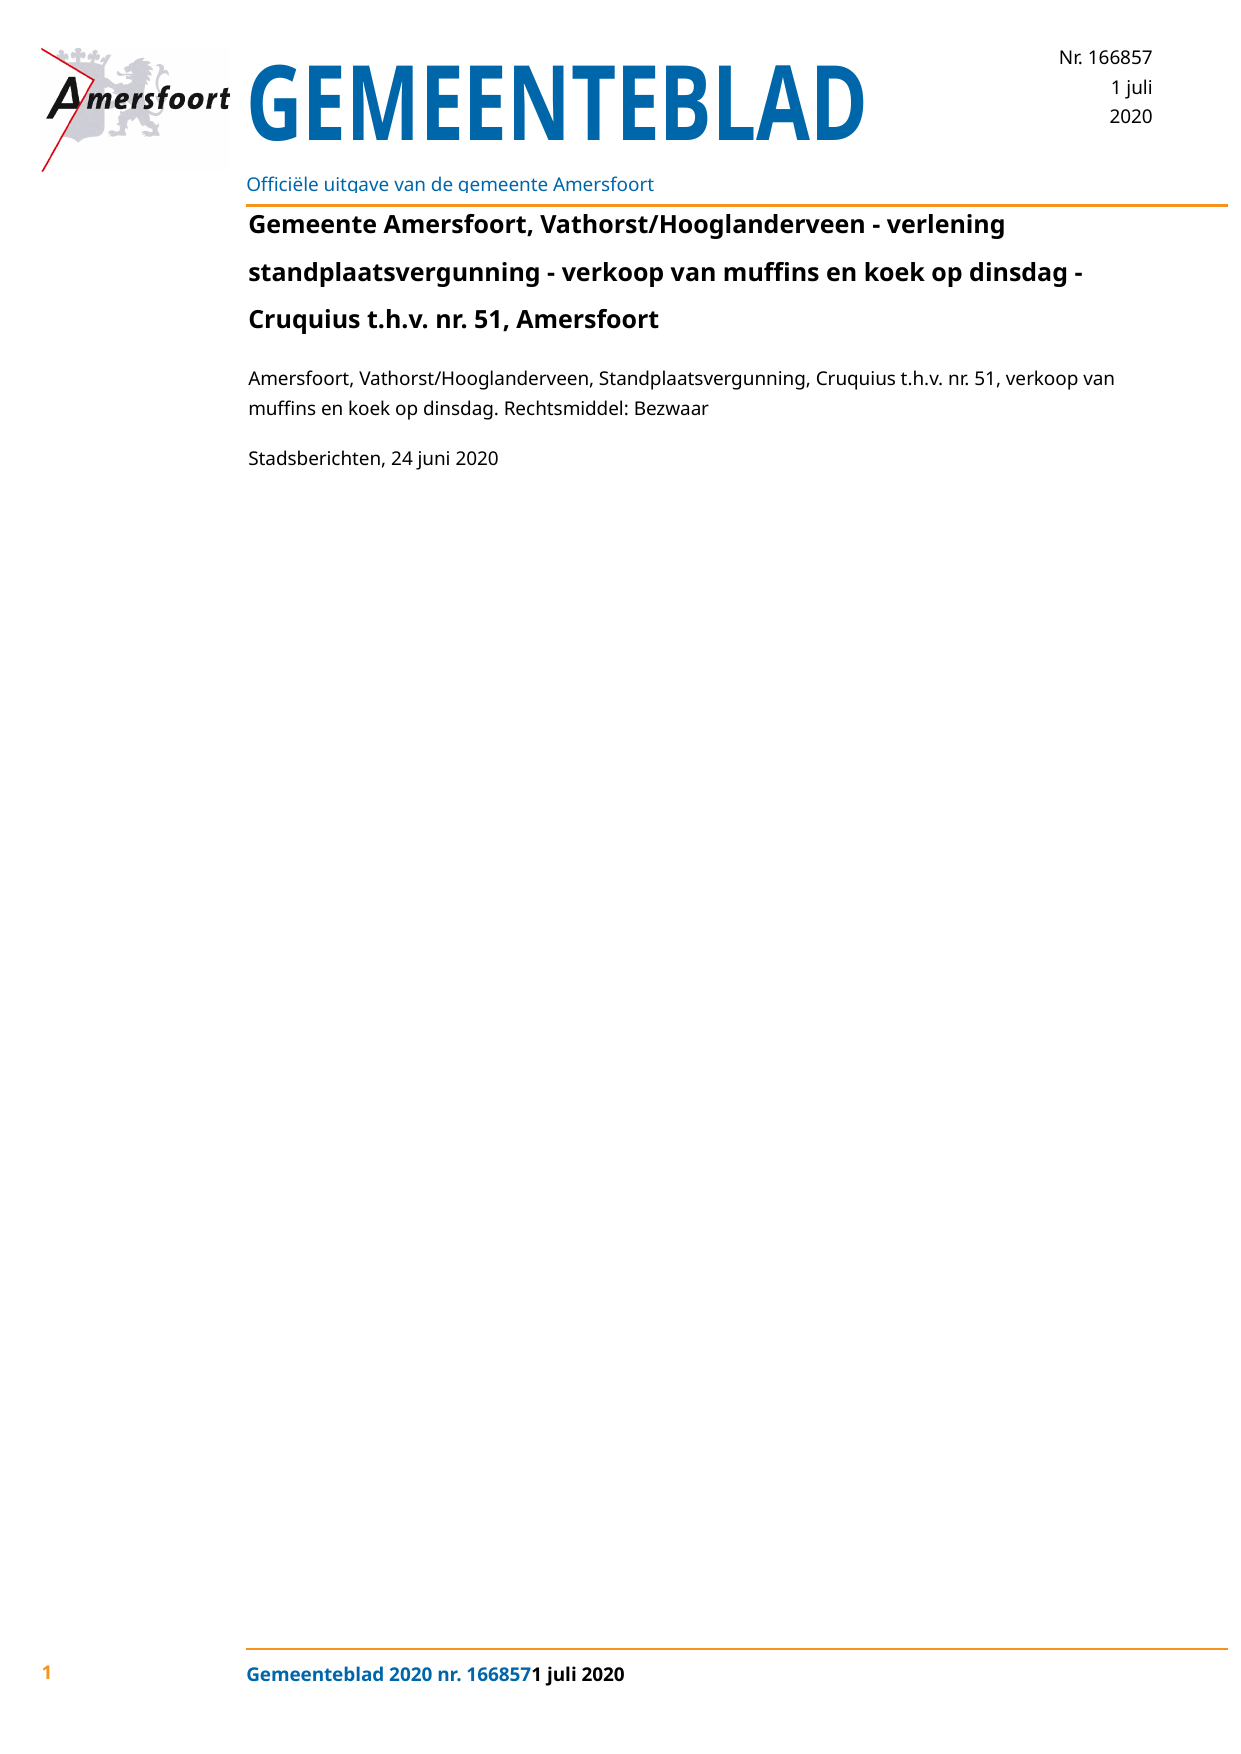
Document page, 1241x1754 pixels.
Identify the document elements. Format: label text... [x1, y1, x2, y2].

text Stadsberichten, 24 juni 2020 [248, 446, 1152, 471]
text Amersfoort, Vathorst/Hooglanderveen, Standplaatsvergunning, Cruquius t.h.v. nr. 51, verkoop van muffins en koek op dinsdag. Rechtsmiddel: Bezwaar [248, 366, 1152, 421]
picture [41, 47, 231, 172]
text Gemeente Amersfoort, Vathorst/Hooglanderveen - verlening standplaatsvergunning - verkoop van muffins en koek op dinsdag - Cruquius t.h.v. nr. 51, Amersfoort [248, 207, 1152, 336]
